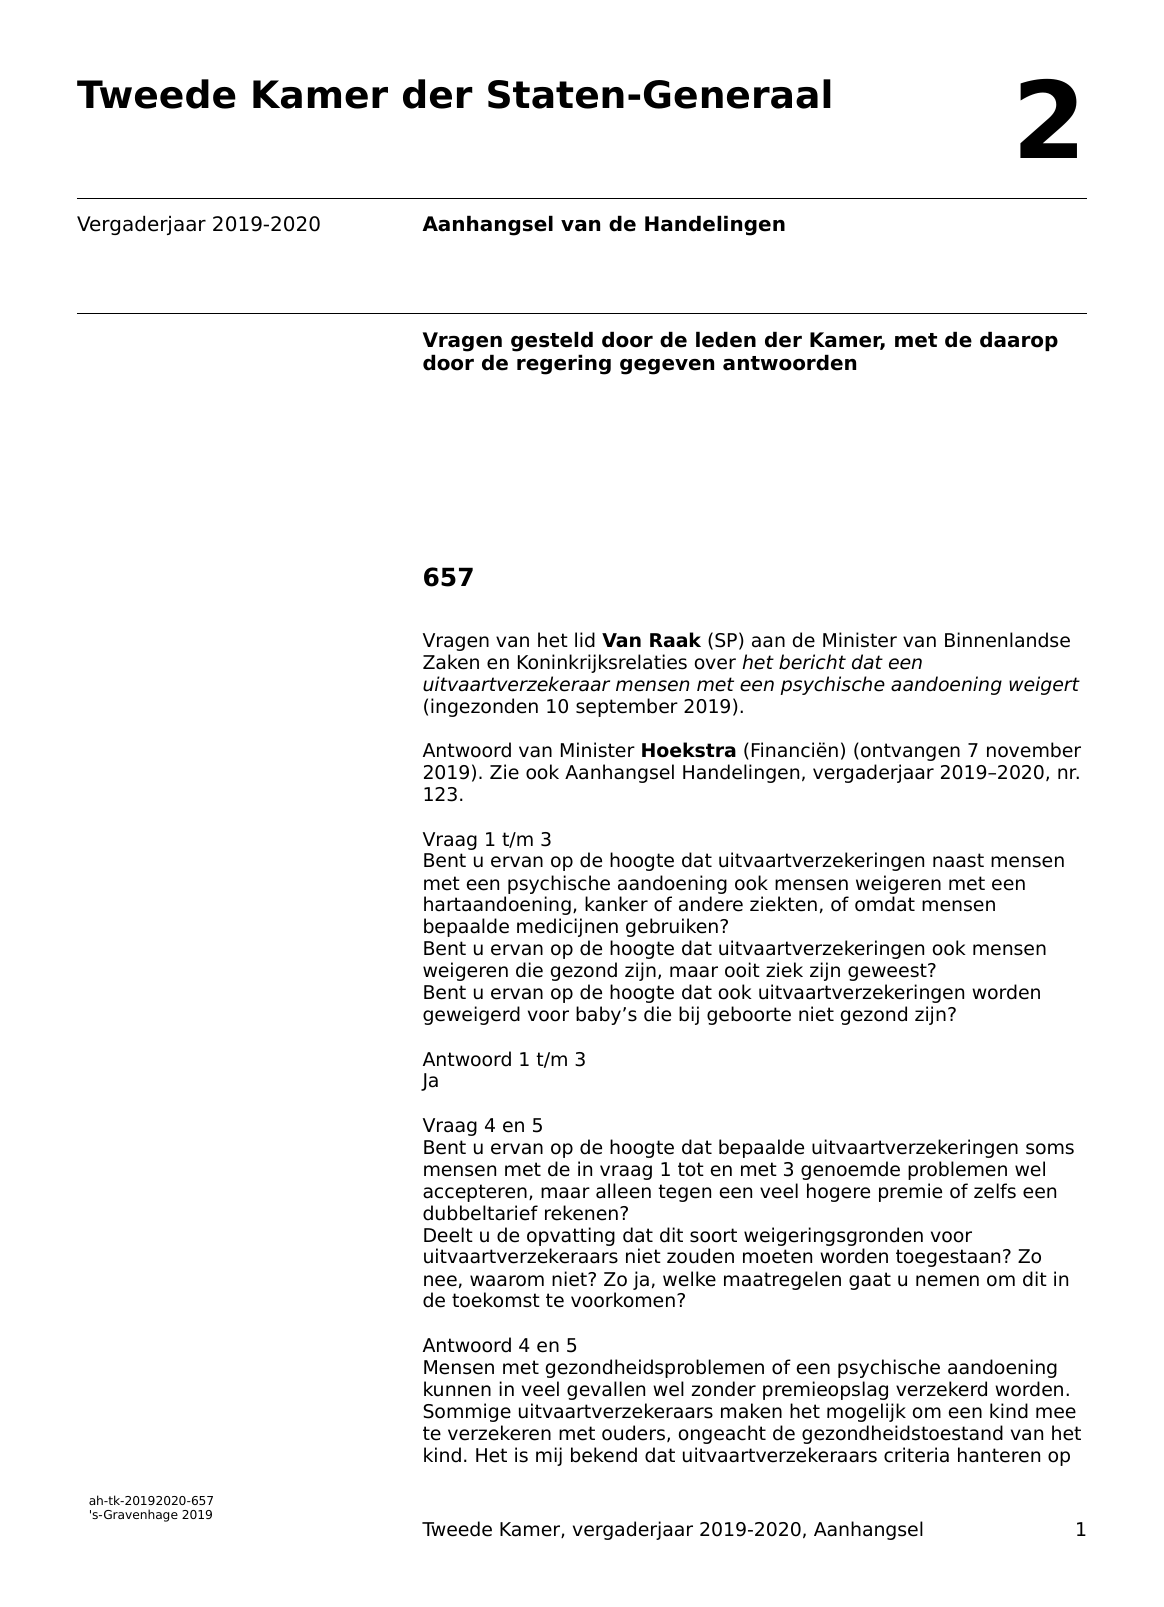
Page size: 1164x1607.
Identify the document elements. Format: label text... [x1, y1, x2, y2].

text Deelt u de opvatting dat dit soort weigeringsgronden voor uitvaartverzekeraars niet zouden moeten worden toegestaan? Zo nee, waarom niet? Zo ja, welke maatregelen gaat u nemen om dit in de toekomst te voorkomen? [422, 1224, 1087, 1312]
text Vraag 4 en 5 [422, 1114, 1087, 1137]
table_header 2 [886, 59, 1087, 198]
text Bent u ervan op de hoogte dat ook uitvaartverzekeringen worden geweigerd voor baby’s die bij geboorte niet gezond zijn? [422, 982, 1087, 1026]
table_cell Vergaderjaar 2019-2020 [77, 199, 422, 313]
text Antwoord 4 en 5 [422, 1334, 1087, 1357]
table_cell [77, 314, 422, 375]
text Bent u ervan op de hoogte dat uitvaartverzekeringen naast mensen met een psychische aandoening ook mensen weigeren met een hartaandoening, kanker of andere ziekten, of omdat mensen bepaalde medicijnen gebruiken? [422, 850, 1087, 938]
text ah-tk-20192020-657 [88, 1494, 323, 1508]
text Antwoord van Minister Hoekstra (Financiën) (ontvangen 7 november 2019). Zie ook Aanhangsel Handelingen, vergaderjaar 2019–2020, nr. 123. [422, 740, 1087, 806]
table_cell Vragen gesteld door de leden der Kamer, met de daarop door de regering gegeven antwoorden [422, 314, 1087, 375]
text Ja [422, 1070, 1087, 1092]
table_cell Aanhangsel van de Handelingen [422, 199, 1087, 313]
text Mensen met gezondheidsproblemen of een psychische aandoening kunnen in veel gevallen wel zonder premieopslag verzekerd worden. Sommige uitvaartverzekeraars maken het mogelijk om een kind mee te verzekeren met ouders, ongeacht de gezondheidstoestand van het kind. Het is mij bekend dat uitvaartverzekeraars criteria hanteren op [422, 1357, 1087, 1466]
text Bent u ervan op de hoogte dat bepaalde uitvaartverzekeringen soms mensen met de in vraag 1 tot en met 3 genoemde problemen wel accepteren, maar alleen tegen een veel hogere premie of zelfs een dubbeltarief rekenen? [422, 1137, 1087, 1224]
text Antwoord 1 t/m 3 [422, 1048, 1087, 1070]
text 657 [422, 563, 1087, 592]
text Vraag 1 t/m 3 [422, 828, 1087, 850]
text Vragen van het lid Van Raak (SP) aan de Minister van Binnenlandse Zaken en Koninkrijksrelaties over het bericht dat een uitvaartverzekeraar mensen met een psychische aandoening weigert (ingezonden 10 september 2019). [422, 630, 1087, 718]
text 's-Gravenhage 2019 [88, 1508, 323, 1522]
text Bent u ervan op de hoogte dat uitvaartverzekeringen ook mensen weigeren die gezond zijn, maar ooit ziek zijn geweest? [422, 938, 1087, 982]
table_header Tweede Kamer der Staten-Generaal [77, 59, 886, 198]
